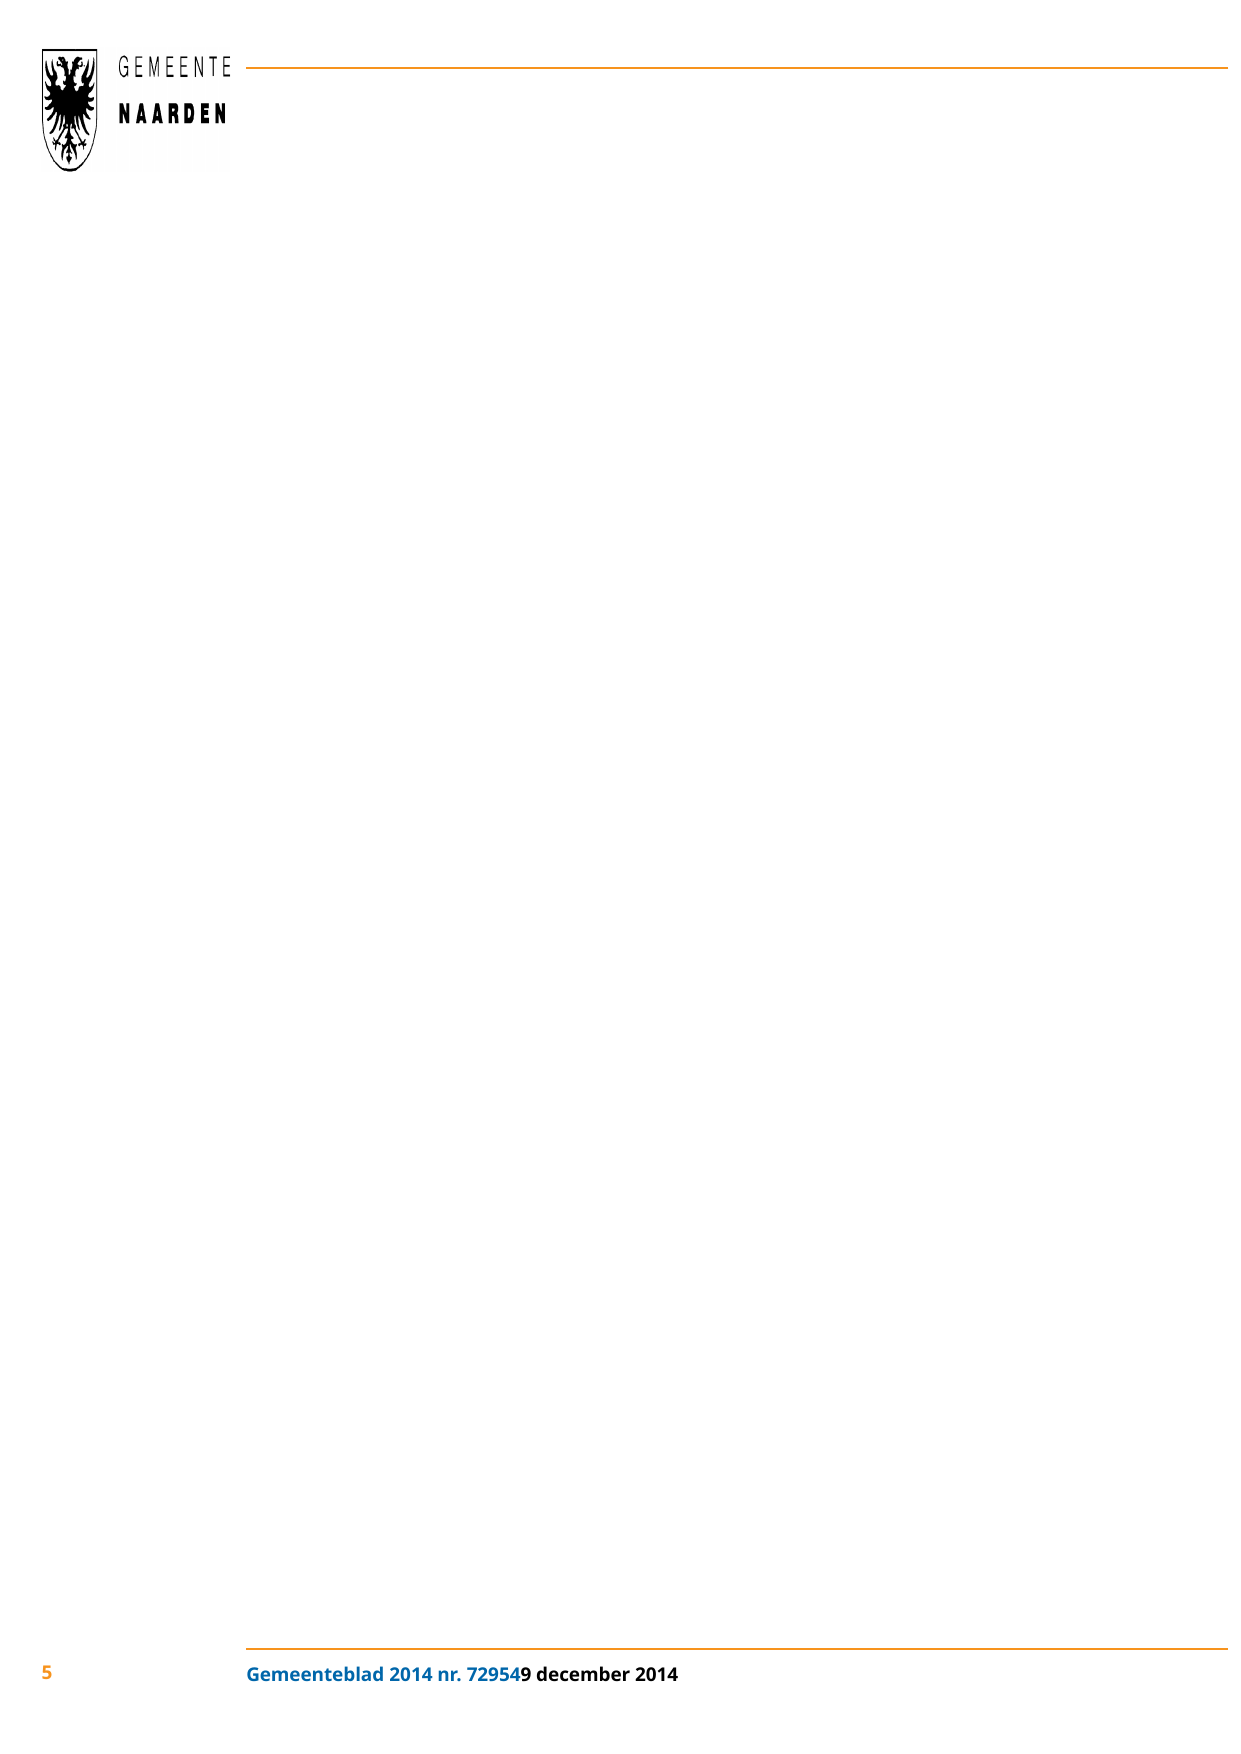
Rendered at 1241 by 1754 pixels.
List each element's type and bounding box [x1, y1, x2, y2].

picture [41, 47, 231, 172]
